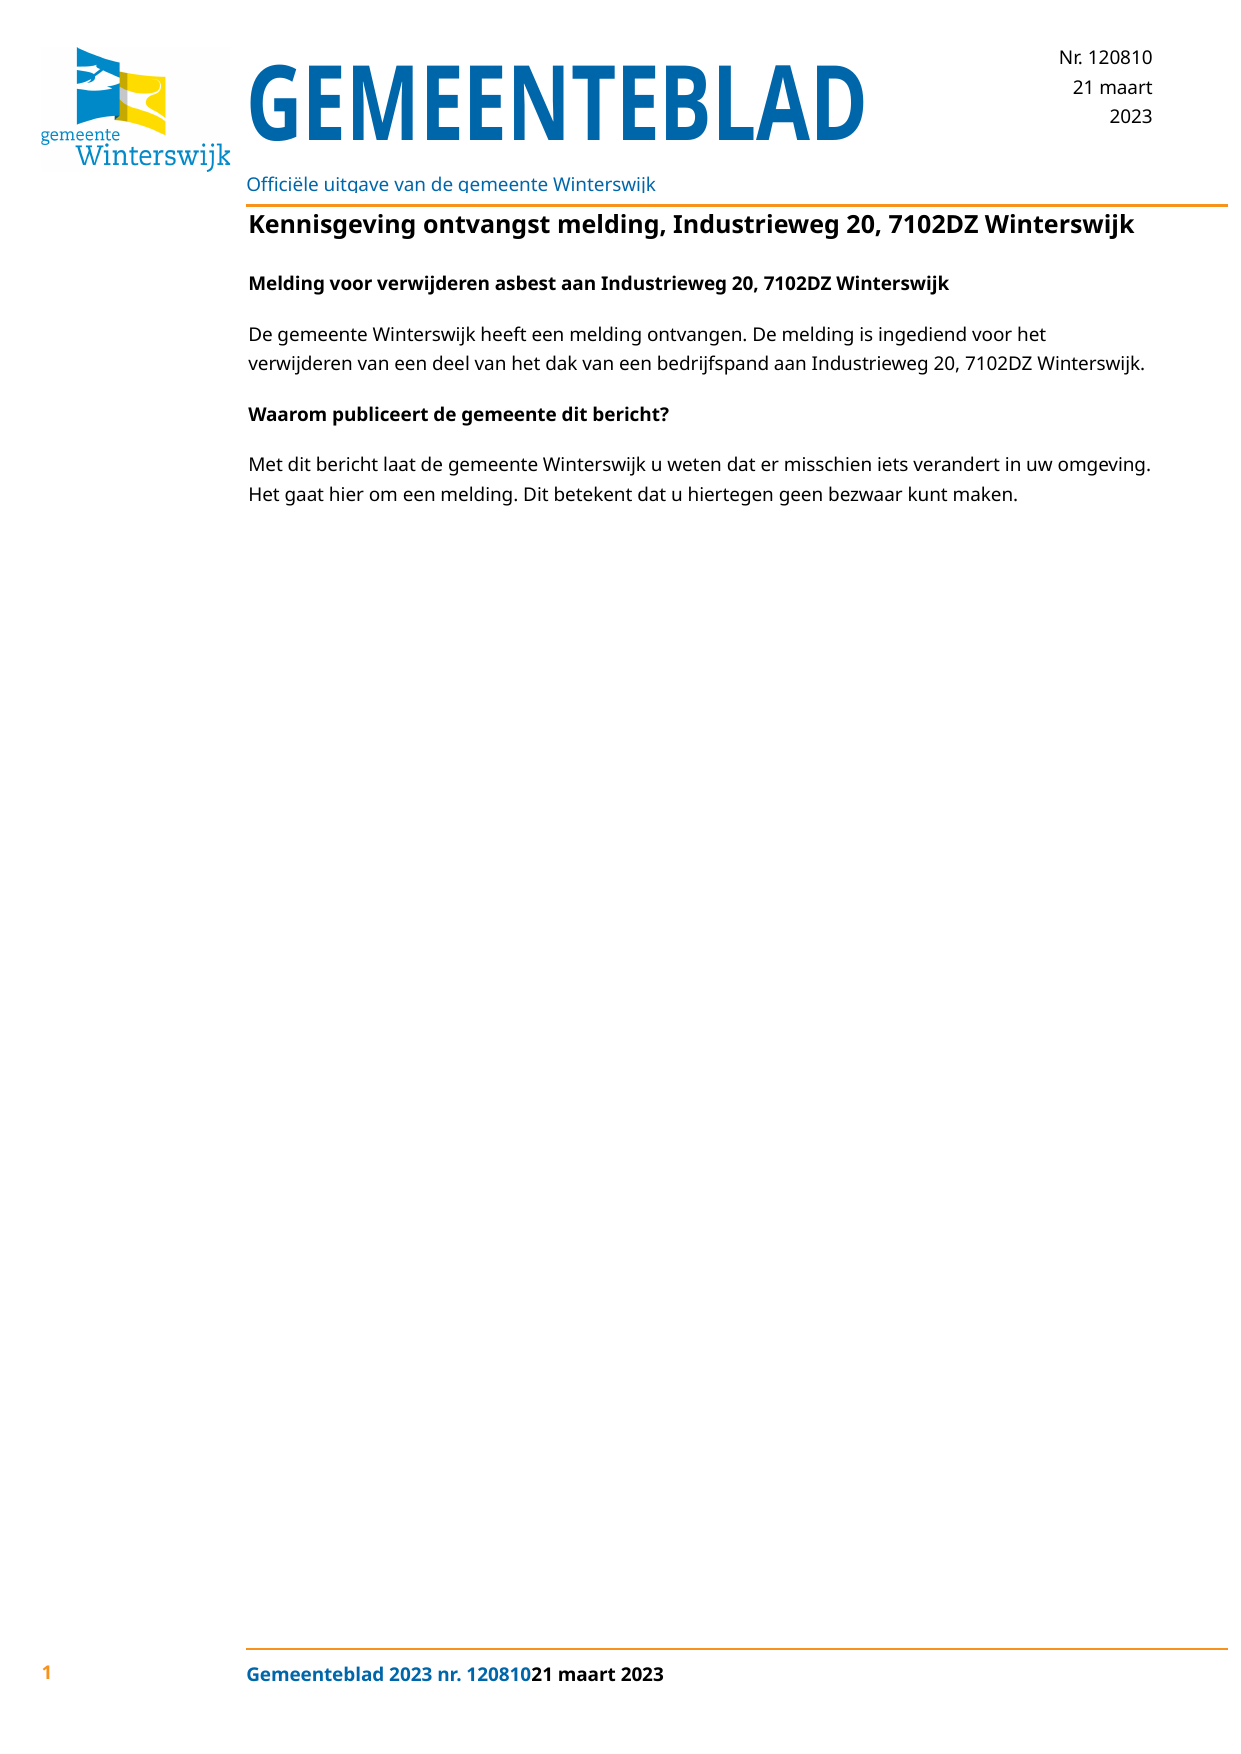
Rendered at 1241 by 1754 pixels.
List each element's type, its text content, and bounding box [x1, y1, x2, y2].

text Met dit bericht laat de gemeente Winterswijk u weten dat er misschien iets verandert in uw omgeving. Het gaat hier om een melding. Dit betekent dat u hiertegen geen bezwaar kunt maken. [248, 451, 1152, 506]
text De gemeente Winterswijk heeft een melding ontvangen. De melding is ingediend voor het verwijderen van een deel van het dak van een bedrijfspand aan Industrieweg 20, 7102DZ Winterswijk. [248, 321, 1152, 376]
picture [225, 153, 231, 162]
text Melding voor verwijderen asbest aan Industrieweg 20, 7102DZ Winterswijk [248, 270, 1152, 296]
text Waarom publiceert de gemeente dit bericht? [248, 401, 1152, 426]
picture [41, 47, 231, 172]
text Kennisgeving ontvangst melding, Industrieweg 20, 7102DZ Winterswijk [248, 207, 1152, 241]
